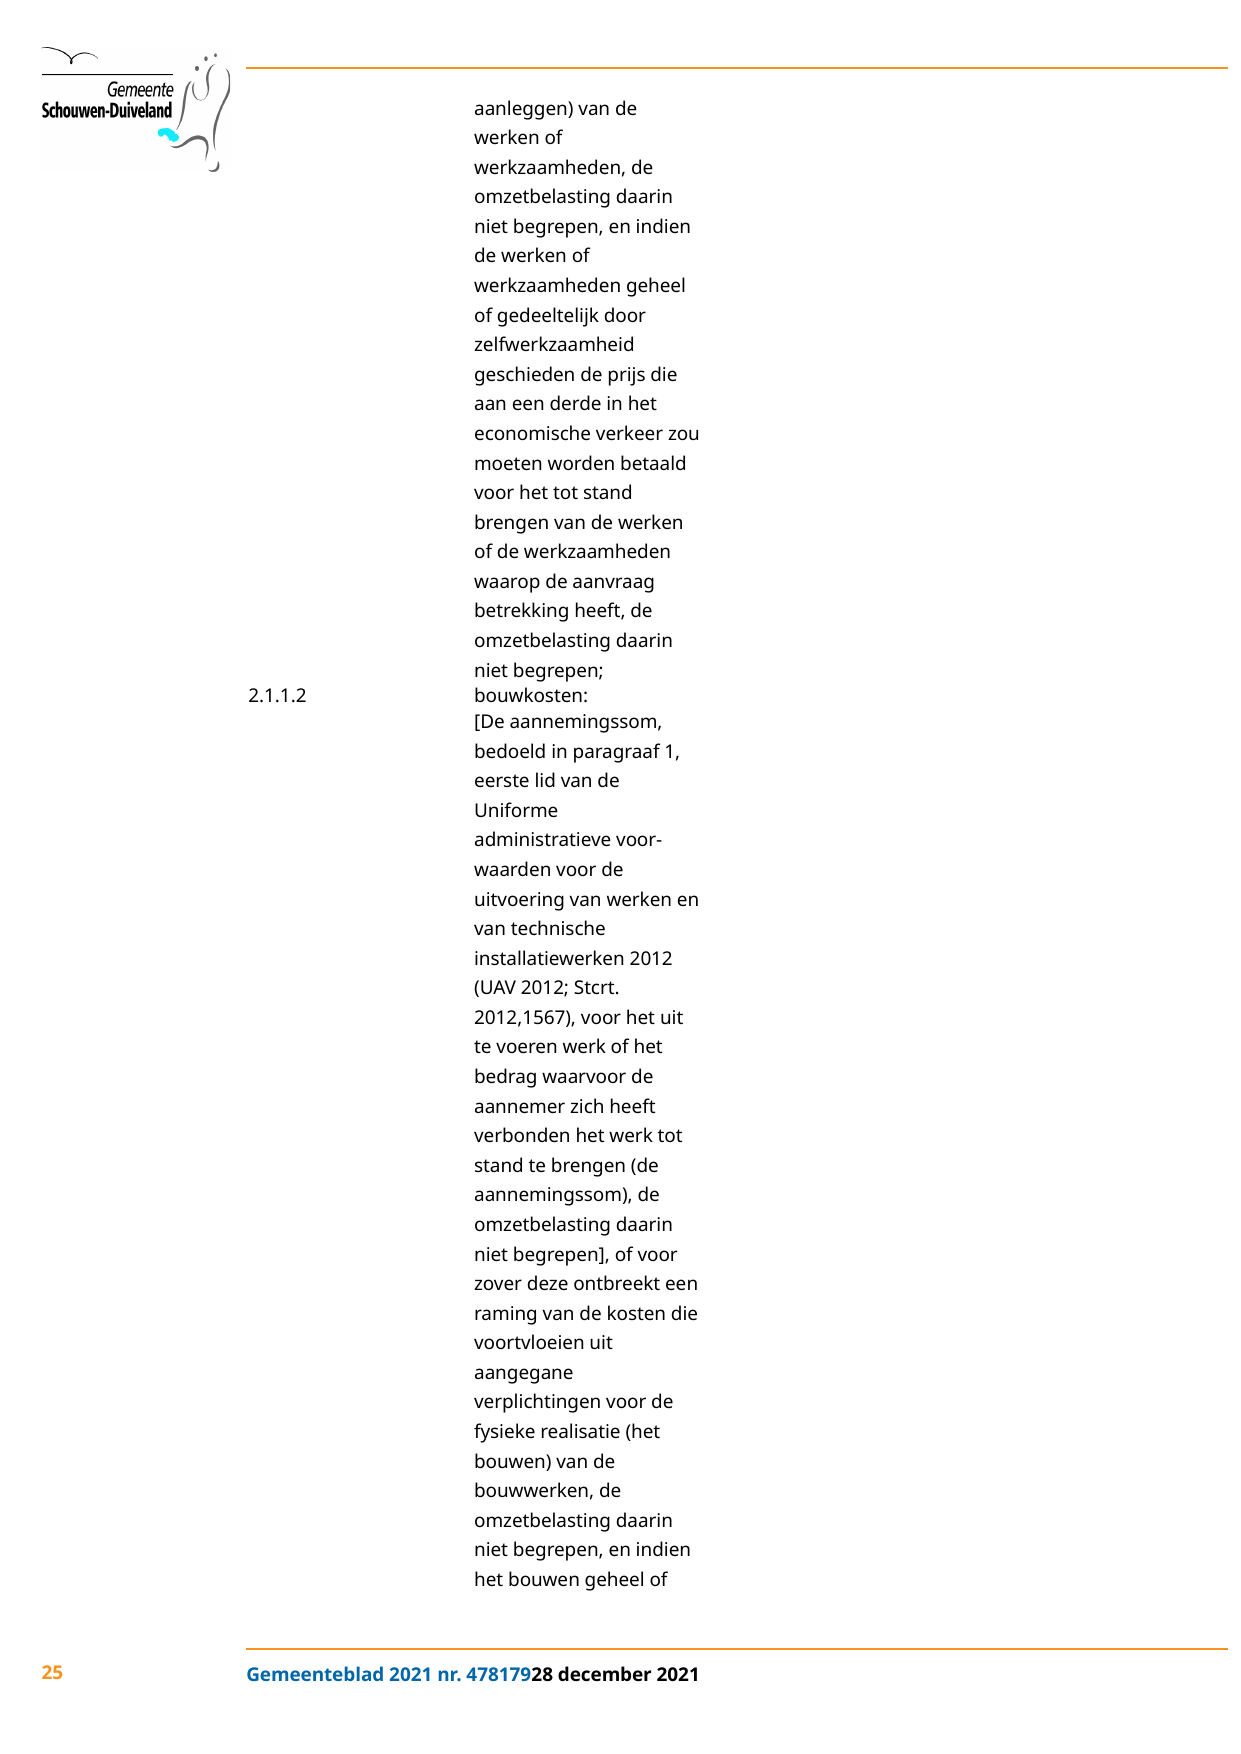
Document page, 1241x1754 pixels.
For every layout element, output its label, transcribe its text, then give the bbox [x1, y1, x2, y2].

table_cell [700, 683, 926, 708]
table_cell [700, 708, 926, 1592]
table_cell [De aannemingssom, bedoeld in paragraaf 1, eerste lid van de Uniforme administratieve voor- waarden voor de uitvoering van werken en van technische installatiewerken 2012 (UAV 2012; Stcrt. 2012,1567), voor het uit te voeren werk of het bedrag waarvoor de aannemer zich heeft verbonden het werk tot stand te brengen (de aannemingssom), de omzetbelasting daarin niet begrepen], of voor zover deze ontbreekt een raming van de kosten die voortvloeien uit aangegane verplichtingen voor de fysieke realisatie (het bouwen) van de bouwwerken, de omzetbelasting daarin niet begrepen, en indien het bouwen geheel of [474, 708, 700, 1592]
table_cell bouwkosten: [474, 683, 700, 708]
table_cell [248, 95, 474, 683]
table_cell 2.1.1.2 [248, 683, 474, 708]
table_cell [926, 708, 1152, 1592]
table_cell [700, 95, 926, 683]
picture [41, 47, 231, 172]
table_cell [926, 95, 1152, 683]
table_cell [248, 708, 474, 1592]
table_cell [926, 683, 1152, 708]
table_cell aanleggen) van de werken of werkzaamheden, de omzetbelasting daarin niet begrepen, en indien de werken of werkzaamheden geheel of gedeeltelijk door zelfwerkzaamheid geschieden de prijs die aan een derde in het economische verkeer zou moeten worden betaald voor het tot stand brengen van de werken of de werkzaamheden waarop de aanvraag betrekking heeft, de omzetbelasting daarin niet begrepen; [474, 95, 700, 683]
